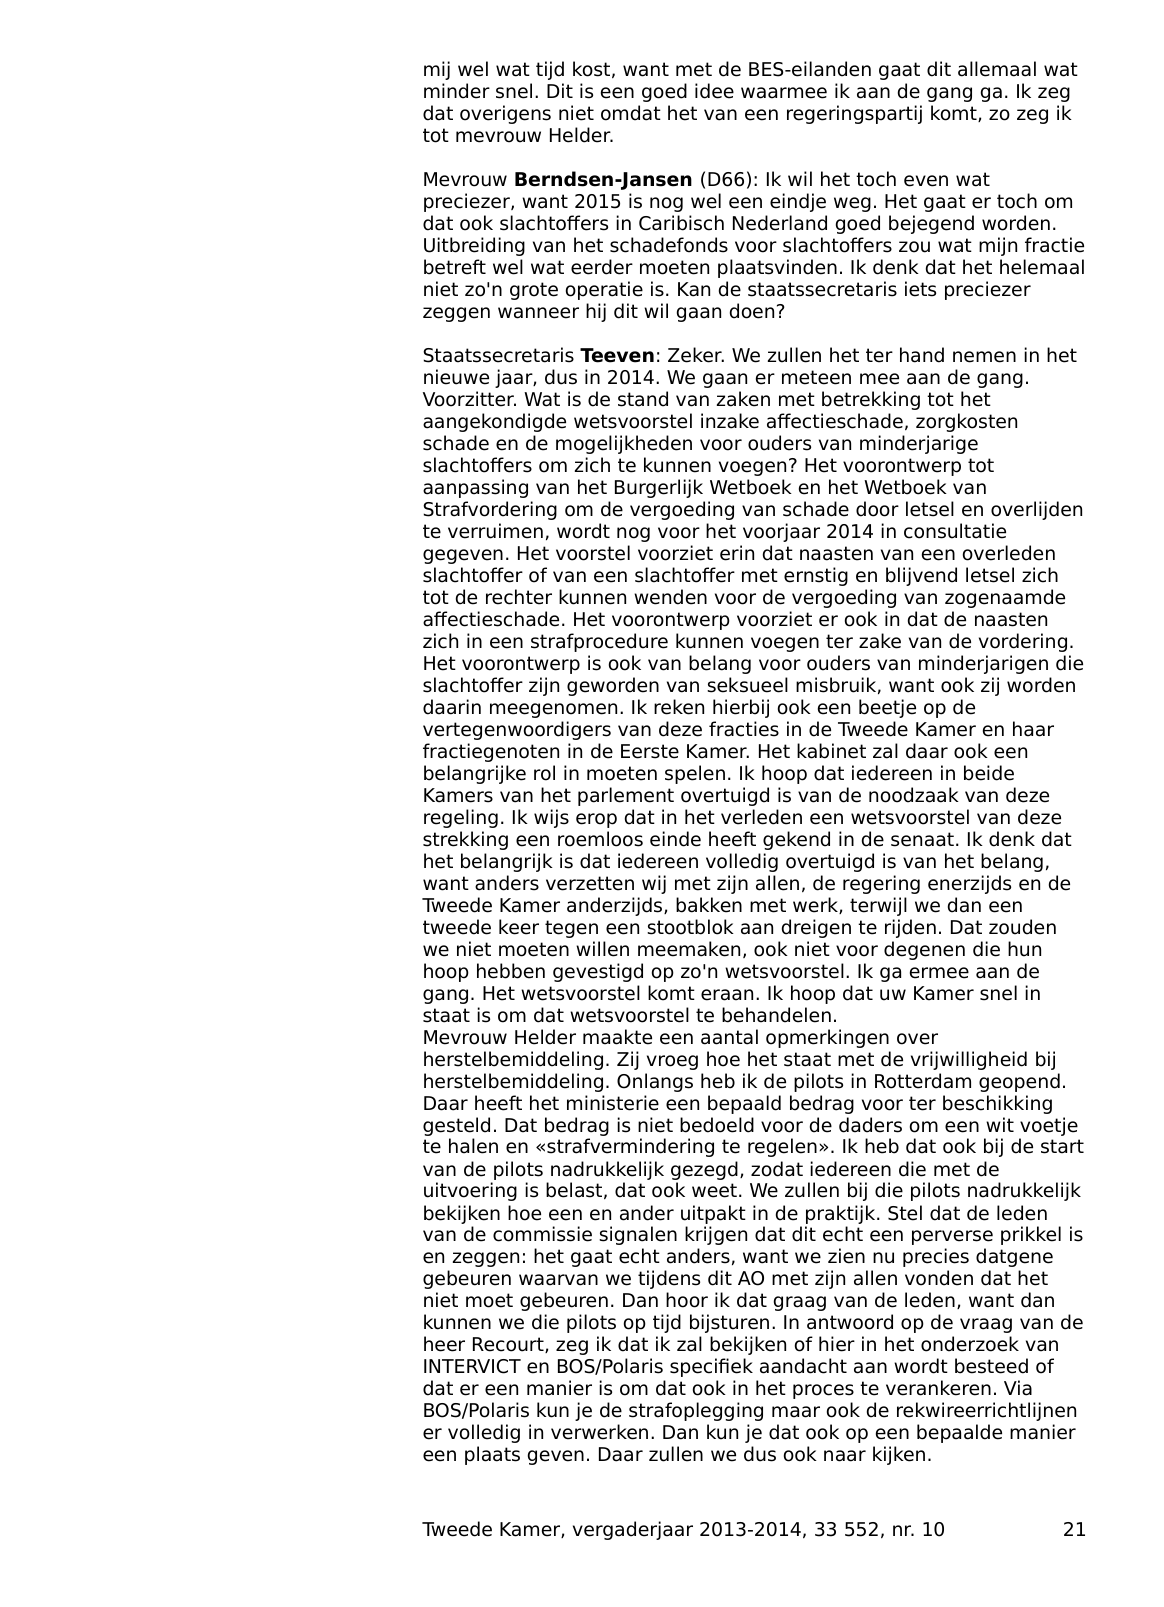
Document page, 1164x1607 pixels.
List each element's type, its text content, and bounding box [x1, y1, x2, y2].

text Mevrouw Helder maakte een aantal opmerkingen over herstelbemiddeling. Zij vroeg hoe het staat met de vrijwilligheid bij herstelbemiddeling. Onlangs heb ik de pilots in Rotterdam geopend. Daar heeft het ministerie een bepaald bedrag voor ter beschikking gesteld. Dat bedrag is niet bedoeld voor de daders om een wit voetje te halen en «strafvermindering te regelen». Ik heb dat ook bij de start van de pilots nadrukkelijk gezegd, zodat iedereen die met de uitvoering is belast, dat ook weet. We zullen bij die pilots nadrukkelijk bekijken hoe een en ander uitpakt in de praktijk. Stel dat de leden van de commissie signalen krijgen dat dit echt een perverse prikkel is en zeggen: het gaat echt anders, want we zien nu precies datgene gebeuren waarvan we tijdens dit AO met zijn allen vonden dat het niet moet gebeuren. Dan hoor ik dat graag van de leden, want dan kunnen we die pilots op tijd bijsturen. In antwoord op de vraag van de heer Recourt, zeg ik dat ik zal bekijken of hier in het onderzoek van INTERVICT en BOS/Polaris specifiek aandacht aan wordt besteed of dat er een manier is om dat ook in het proces te verankeren. Via BOS/Polaris kun je de strafoplegging maar ook de rekwireerrichtlijnen er volledig in verwerken. Dan kun je dat ook op een bepaalde manier een plaats geven. Daar zullen we dus ook naar kijken. [422, 1027, 1087, 1466]
text Mevrouw Berndsen-Jansen (D66): Ik wil het toch even wat preciezer, want 2015 is nog wel een eindje weg. Het gaat er toch om dat ook slachtoffers in Caribisch Nederland goed bejegend worden. Uitbreiding van het schadefonds voor slachtoffers zou wat mijn fractie betreft wel wat eerder moeten plaatsvinden. Ik denk dat het helemaal niet zo'n grote operatie is. Kan de staatssecretaris iets preciezer zeggen wanneer hij dit wil gaan doen? [422, 169, 1087, 323]
text mij wel wat tijd kost, want met de BES-eilanden gaat dit allemaal wat minder snel. Dit is een goed idee waarmee ik aan de gang ga. Ik zeg dat overigens niet omdat het van een regeringspartij komt, zo zeg ik tot mevrouw Helder. [422, 59, 1087, 147]
text Staatssecretaris Teeven: Zeker. We zullen het ter hand nemen in het nieuwe jaar, dus in 2014. We gaan er meteen mee aan de gang. [422, 345, 1087, 389]
text Voorzitter. Wat is de stand van zaken met betrekking tot het aangekondigde wetsvoorstel inzake affectieschade, zorgkosten schade en de mogelijkheden voor ouders van minderjarige slachtoffers om zich te kunnen voegen? Het voorontwerp tot aanpassing van het Burgerlijk Wetboek en het Wetboek van Strafvordering om de vergoeding van schade door letsel en overlijden te verruimen, wordt nog voor het voorjaar 2014 in consultatie gegeven. Het voorstel voorziet erin dat naasten van een overleden slachtoffer of van een slachtoffer met ernstig en blijvend letsel zich tot de rechter kunnen wenden voor de vergoeding van zogenaamde affectieschade. Het voorontwerp voorziet er ook in dat de naasten zich in een strafprocedure kunnen voegen ter zake van de vordering. Het voorontwerp is ook van belang voor ouders van minderjarigen die slachtoffer zijn geworden van seksueel misbruik, want ook zij worden daarin meegenomen. Ik reken hierbij ook een beetje op de vertegenwoordigers van deze fracties in de Tweede Kamer en haar fractiegenoten in de Eerste Kamer. Het kabinet zal daar ook een belangrijke rol in moeten spelen. Ik hoop dat iedereen in beide Kamers van het parlement overtuigd is van de noodzaak van deze regeling. Ik wijs erop dat in het verleden een wetsvoorstel van deze strekking een roemloos einde heeft gekend in de senaat. Ik denk dat het belangrijk is dat iedereen volledig overtuigd is van het belang, want anders verzetten wij met zijn allen, de regering enerzijds en de Tweede Kamer anderzijds, bakken met werk, terwijl we dan een tweede keer tegen een stootblok aan dreigen te rijden. Dat zouden we niet moeten willen meemaken, ook niet voor degenen die hun hoop hebben gevestigd op zo'n wetsvoorstel. Ik ga ermee aan de gang. Het wetsvoorstel komt eraan. Ik hoop dat uw Kamer snel in staat is om dat wetsvoorstel te behandelen. [422, 389, 1087, 1027]
